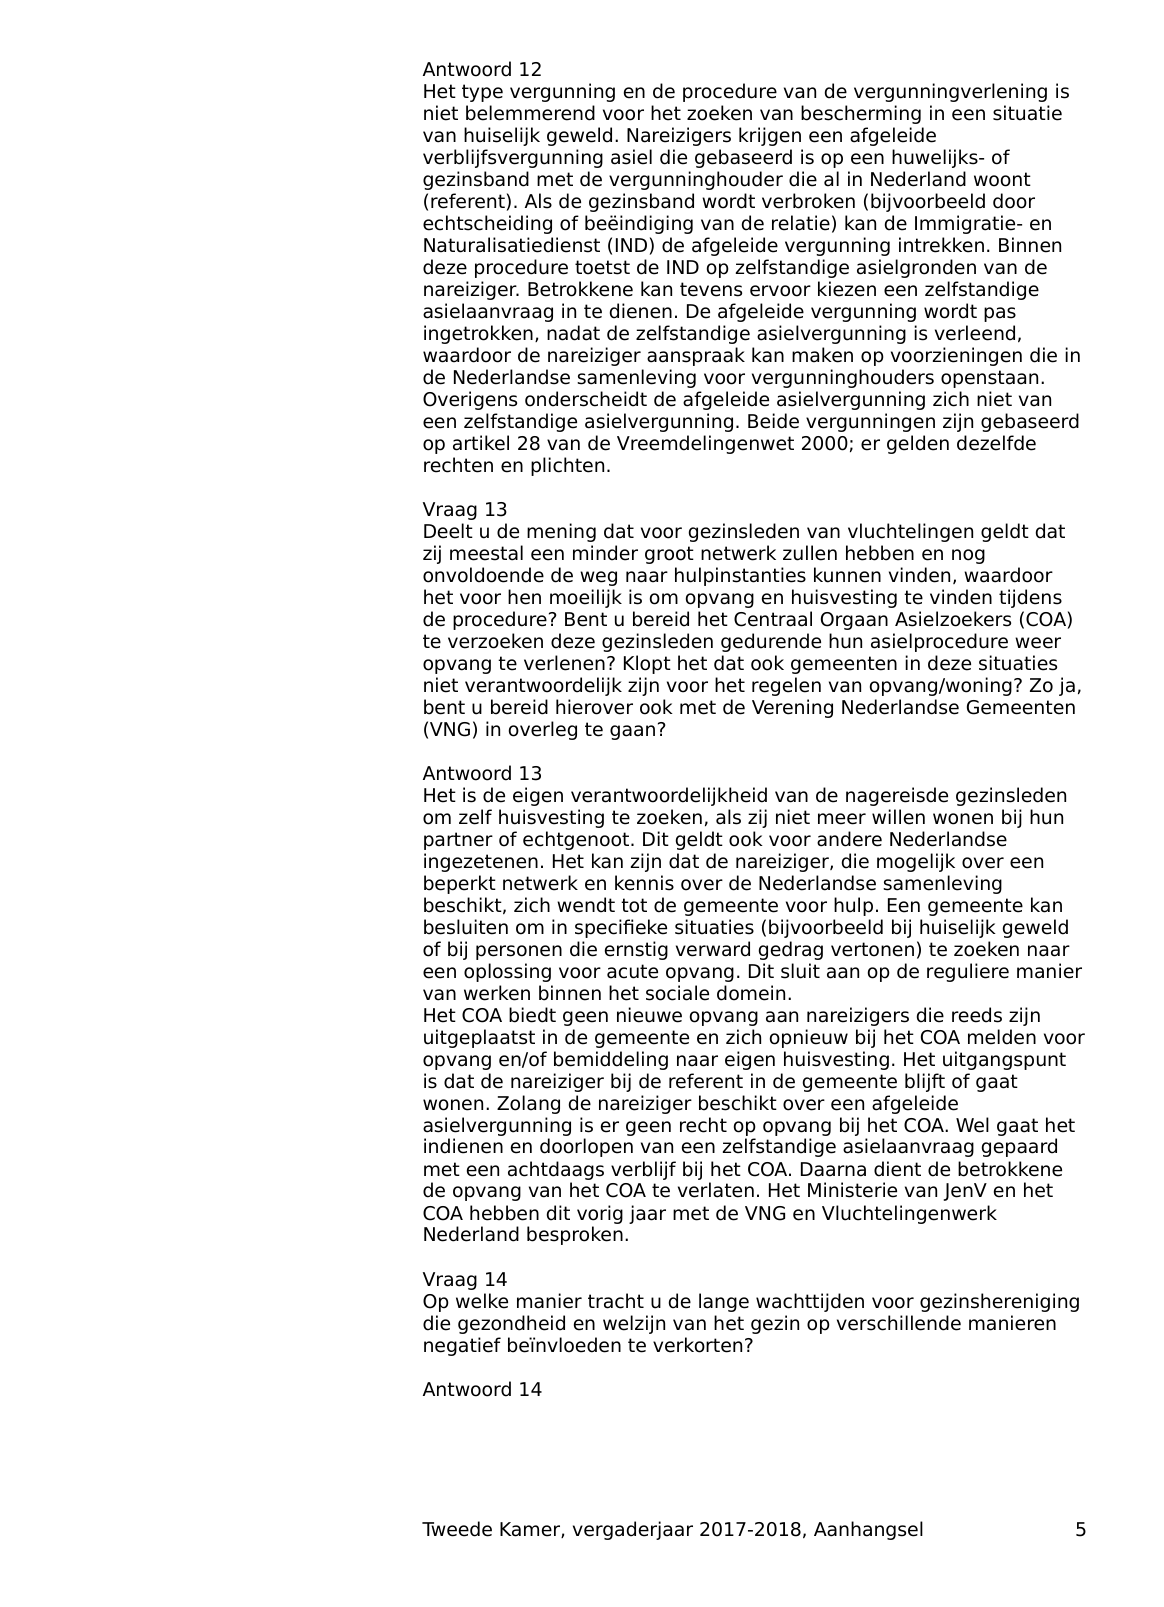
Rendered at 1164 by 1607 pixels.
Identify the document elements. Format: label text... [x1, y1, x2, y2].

text Op welke manier tracht u de lange wachttijden voor gezinshereniging die gezondheid en welzijn van het gezin op verschillende manieren negatief beïnvloeden te verkorten? [422, 1291, 1087, 1356]
text Antwoord 14 [422, 1379, 1087, 1401]
text Het is de eigen verantwoordelijkheid van de nagereisde gezinsleden om zelf huisvesting te zoeken, als zij niet meer willen wonen bij hun partner of echtgenoot. Dit geldt ook voor andere Nederlandse ingezetenen. Het kan zijn dat de nareiziger, die mogelijk over een beperkt netwerk en kennis over de Nederlandse samenleving beschikt, zich wendt tot de gemeente voor hulp. Een gemeente kan besluiten om in specifieke situaties (bijvoorbeeld bij huiselijk geweld of bij personen die ernstig verward gedrag vertonen) te zoeken naar een oplossing voor acute opvang. Dit sluit aan op de reguliere manier van werken binnen het sociale domein. [422, 785, 1087, 1004]
text Vraag 14 [422, 1268, 1087, 1291]
text Antwoord 12 [422, 59, 1087, 81]
text Vraag 13 [422, 499, 1087, 521]
text Het COA biedt geen nieuwe opvang aan nareizigers die reeds zijn uitgeplaatst in de gemeente en zich opnieuw bij het COA melden voor opvang en/of bemiddeling naar eigen huisvesting. Het uitgangspunt is dat de nareiziger bij de referent in de gemeente blijft of gaat wonen. Zolang de nareiziger beschikt over een afgeleide asielvergunning is er geen recht op opvang bij het COA. Wel gaat het indienen en doorlopen van een zelfstandige asielaanvraag gepaard met een achtdaags verblijf bij het COA. Daarna dient de betrokkene de opvang van het COA te verlaten. Het Ministerie van JenV en het COA hebben dit vorig jaar met de VNG en Vluchtelingenwerk Nederland besproken. [422, 1004, 1087, 1246]
text Deelt u de mening dat voor gezinsleden van vluchtelingen geldt dat zij meestal een minder groot netwerk zullen hebben en nog onvoldoende de weg naar hulpinstanties kunnen vinden, waardoor het voor hen moeilijk is om opvang en huisvesting te vinden tijdens de procedure? Bent u bereid het Centraal Orgaan Asielzoekers (COA) te verzoeken deze gezinsleden gedurende hun asielprocedure weer opvang te verlenen? Klopt het dat ook gemeenten in deze situaties niet verantwoordelijk zijn voor het regelen van opvang/woning? Zo ja, bent u bereid hierover ook met de Verening Nederlandse Gemeenten (VNG) in overleg te gaan? [422, 521, 1087, 741]
text Het type vergunning en de procedure van de vergunningverlening is niet belemmerend voor het zoeken van bescherming in een situatie van huiselijk geweld. Nareizigers krijgen een afgeleide verblijfsvergunning asiel die gebaseerd is op een huwelijks- of gezinsband met de vergunninghouder die al in Nederland woont (referent). Als de gezinsband wordt verbroken (bijvoorbeeld door echtscheiding of beëindiging van de relatie) kan de Immigratie- en Naturalisatiedienst (IND) de afgeleide vergunning intrekken. Binnen deze procedure toetst de IND op zelfstandige asielgronden van de nareiziger. Betrokkene kan tevens ervoor kiezen een zelfstandige asielaanvraag in te dienen. De afgeleide vergunning wordt pas ingetrokken, nadat de zelfstandige asielvergunning is verleend, waardoor de nareiziger aanspraak kan maken op voorzieningen die in de Nederlandse samenleving voor vergunninghouders openstaan. Overigens onderscheidt de afgeleide asielvergunning zich niet van een zelfstandige asielvergunning. Beide vergunningen zijn gebaseerd op artikel 28 van de Vreemdelingenwet 2000; er gelden dezelfde rechten en plichten. [422, 81, 1087, 477]
text Antwoord 13 [422, 763, 1087, 785]
